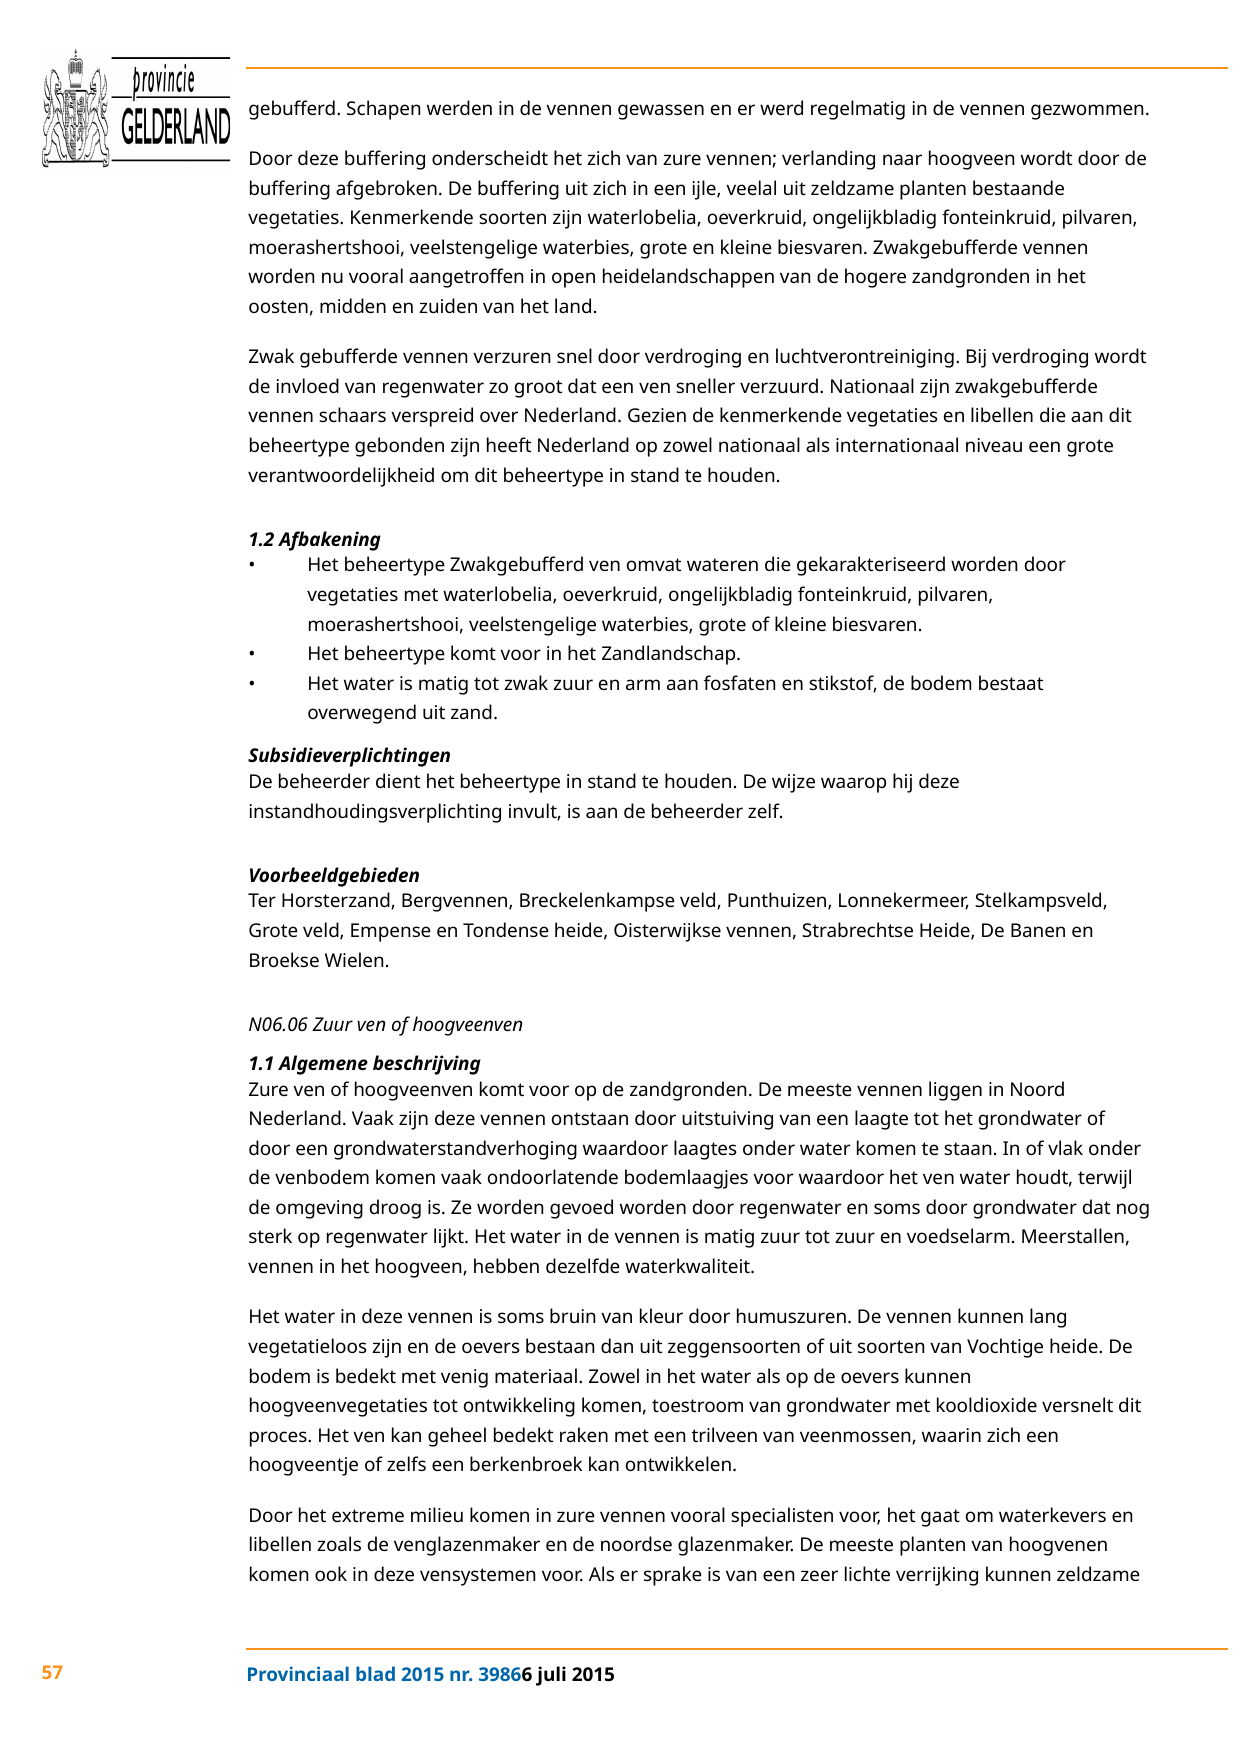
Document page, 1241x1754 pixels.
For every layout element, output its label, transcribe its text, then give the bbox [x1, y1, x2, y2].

text Voorbeeldgebieden [248, 862, 1152, 888]
text Door deze buffering onderscheidt het zich van zure vennen; verlanding naar hoogveen wordt door de buffering afgebroken. De buffering uit zich in een ijle, veelal uit zeldzame planten bestaande vegetaties. Kenmerkende soorten zijn waterlobelia, oeverkruid, ongelijkbladig fonteinkruid, pilvaren, moerashertshooi, veelstengelige waterbies, grote en kleine biesvaren. Zwakgebufferde vennen worden nu vooral aangetroffen in open heidelandschappen van de hogere zandgronden in het oosten, midden en zuiden van het land. [248, 145, 1152, 319]
text gebufferd. Schapen werden in de vennen gewassen en er werd regelmatig in de vennen gezwommen. [248, 95, 1152, 121]
text 1.1 Algemene beschrijving [248, 1050, 1152, 1076]
text Zure ven of hoogveenven komt voor op de zandgronden. De meeste vennen liggen in Noord Nederland. Vaak zijn deze vennen ontstaan door uitstuiving van een laagte tot het grondwater of door een grondwaterstandverhoging waardoor laagtes onder water komen te staan. In of vlak onder de venbodem komen vaak ondoorlatende bodemlaagjes voor waardoor het ven water houdt, terwijl de omgeving droog is. Ze worden gevoed worden door regenwater en soms door grondwater dat nog sterk op regenwater lijkt. Het water in de vennen is matig zuur tot zuur en voedselarm. Meerstallen, vennen in het hoogveen, hebben dezelfde waterkwaliteit. [248, 1076, 1152, 1279]
list Het beheertype komt voor in het Zandlandschap. [248, 640, 1152, 666]
list Het beheertype Zwakgebufferd ven omvat wateren die gekarakteriseerd worden door vegetaties met waterlobelia, oeverkruid, ongelijkbladig fonteinkruid, pilvaren, moerashertshooi, veelstengelige waterbies, grote of kleine biesvaren. [248, 552, 1152, 636]
text N06.06 Zuur ven of hoogveenven [248, 1011, 1152, 1036]
list Het water is matig tot zwak zuur en arm aan fosfaten en stikstof, de bodem bestaat overwegend uit zand. [248, 670, 1152, 725]
text Subsidieverplichtingen [248, 743, 1152, 768]
text Zwak gebufferde vennen verzuren snel door verdroging en luchtverontreiniging. Bij verdroging wordt de invloed van regenwater zo groot dat een ven sneller verzuurd. Nationaal zijn zwakgebufferde vennen schaars verspreid over Nederland. Gezien de kenmerkende vegetaties en libellen die aan dit beheertype gebonden zijn heeft Nederland op zowel nationaal als internationaal niveau een grote verantwoordelijkheid om dit beheertype in stand te houden. [248, 343, 1152, 488]
picture [41, 47, 231, 172]
text De beheerder dient het beheertype in stand te houden. De wijze waarop hij deze instandhoudingsverplichting invult, is aan de beheerder zelf. [248, 768, 1152, 824]
text Ter Horsterzand, Bergvennen, Breckelenkampse veld, Punthuizen, Lonnekermeer, Stelkampsveld, Grote veld, Empense en Tondense heide, Oisterwijkse vennen, Strabrechtse Heide, De Banen en Broekse Wielen. [248, 888, 1152, 972]
text Het water in deze vennen is soms bruin van kleur door humuszuren. De vennen kunnen lang vegetatieloos zijn en de oevers bestaan dan uit zeggensoorten of uit soorten van Vochtige heide. De bodem is bedekt met venig materiaal. Zowel in het water als op de oevers kunnen hoogveenvegetaties tot ontwikkeling komen, toestroom van grondwater met kooldioxide versnelt dit proces. Het ven kan geheel bedekt raken met een trilveen van veenmossen, waarin zich een hoogveentje of zelfs een berkenbroek kan ontwikkelen. [248, 1304, 1152, 1477]
text 1.2 Afbakening [248, 526, 1152, 552]
text Door het extreme milieu komen in zure vennen vooral specialisten voor, het gaat om waterkevers en libellen zoals de venglazenmaker en de noordse glazenmaker. De meeste planten van hoogvenen komen ook in deze vensystemen voor. Als er sprake is van een zeer lichte verrijking kunnen zeldzame [248, 1502, 1152, 1587]
